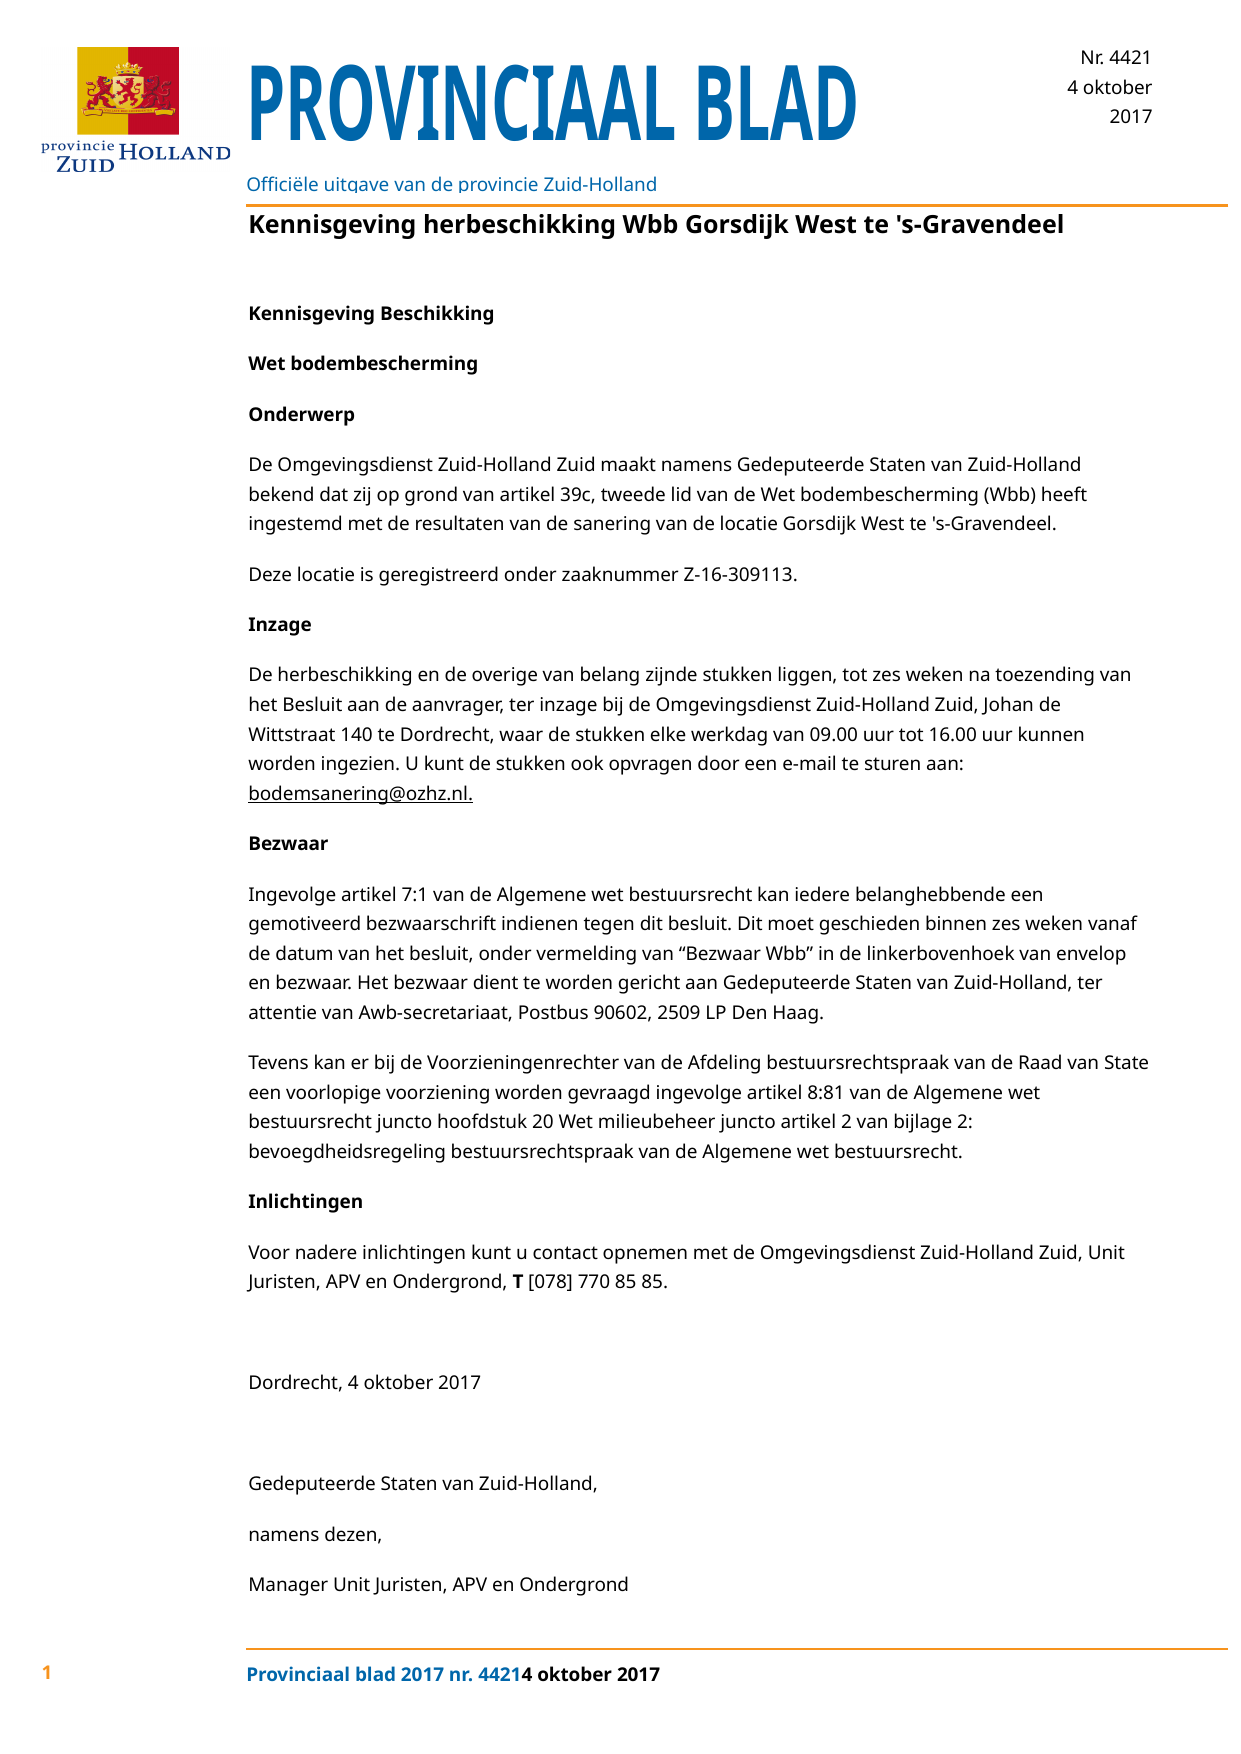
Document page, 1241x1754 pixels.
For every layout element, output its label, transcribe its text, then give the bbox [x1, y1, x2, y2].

text Tevens kan er bij de Voorzieningenrechter van de Afdeling bestuursrechtspraak van de Raad van State een voorlopige voorziening worden gevraagd ingevolge artikel 8:81 van de Algemene wet bestuursrecht juncto hoofdstuk 20 Wet milieubeheer juncto artikel 2 van bijlage 2: bevoegdheidsregeling bestuursrechtspraak van de Algemene wet bestuursrecht. [248, 1049, 1152, 1164]
text Kennisgeving herbeschikking Wbb Gorsdijk West te 's-Gravendeel [248, 207, 1152, 241]
text Manager Unit Juristen, APV en Ondergrond [248, 1571, 1152, 1597]
text Inzage [248, 611, 1152, 637]
text Bezwaar [248, 830, 1152, 856]
text Dordrecht, 4 oktober 2017 [248, 1369, 1152, 1395]
text De herbeschikking en de overige van belang zijnde stukken liggen, tot zes weken na toezending van het Besluit aan de aanvrager, ter inzage bij de Omgevingsdienst Zuid-Holland Zuid, Johan de Wittstraat 140 te Dordrecht, waar de stukken elke werkdag van 09.00 uur tot 16.00 uur kunnen worden ingezien. U kunt de stukken ook opvragen door een e-mail te sturen aan: bodemsanering@ozhz.nl. [248, 662, 1152, 806]
text Inlichtingen [248, 1189, 1152, 1214]
text Voor nadere inlichtingen kunt u contact opnemen met de Omgevingsdienst Zuid-Holland Zuid, Unit Juristen, APV en Ondergrond, T [078] 770 85 85. [248, 1239, 1152, 1294]
text Wet bodembescherming [248, 350, 1152, 376]
text Deze locatie is geregistreerd onder zaaknummer Z-16-309113. [248, 561, 1152, 586]
text namens dezen, [248, 1521, 1152, 1546]
text Kennisgeving Beschikking [248, 300, 1152, 326]
text Onderwerp [248, 401, 1152, 426]
text Gedeputeerde Staten van Zuid-Holland, [248, 1470, 1152, 1496]
text Ingevolge artikel 7:1 van de Algemene wet bestuursrecht kan iedere belanghebbende een gemotiveerd bezwaarschrift indienen tegen dit besluit. Dit moet geschieden binnen zes weken vanaf de datum van het besluit, onder vermelding van “Bezwaar Wbb” in de linkerbovenhoek van envelop en bezwaar. Het bezwaar dient te worden gericht aan Gedeputeerde Staten van Zuid-Holland, ter attentie van Awb-secretariaat, Postbus 90602, 2509 LP Den Haag. [248, 881, 1152, 1025]
picture [41, 47, 231, 172]
text De Omgevingsdienst Zuid-Holland Zuid maakt namens Gedeputeerde Staten van Zuid-Holland bekend dat zij op grond van artikel 39c, tweede lid van de Wet bodembescherming (Wbb) heeft ingestemd met de resultaten van de sanering van de locatie Gorsdijk West te 's-Gravendeel. [248, 451, 1152, 536]
